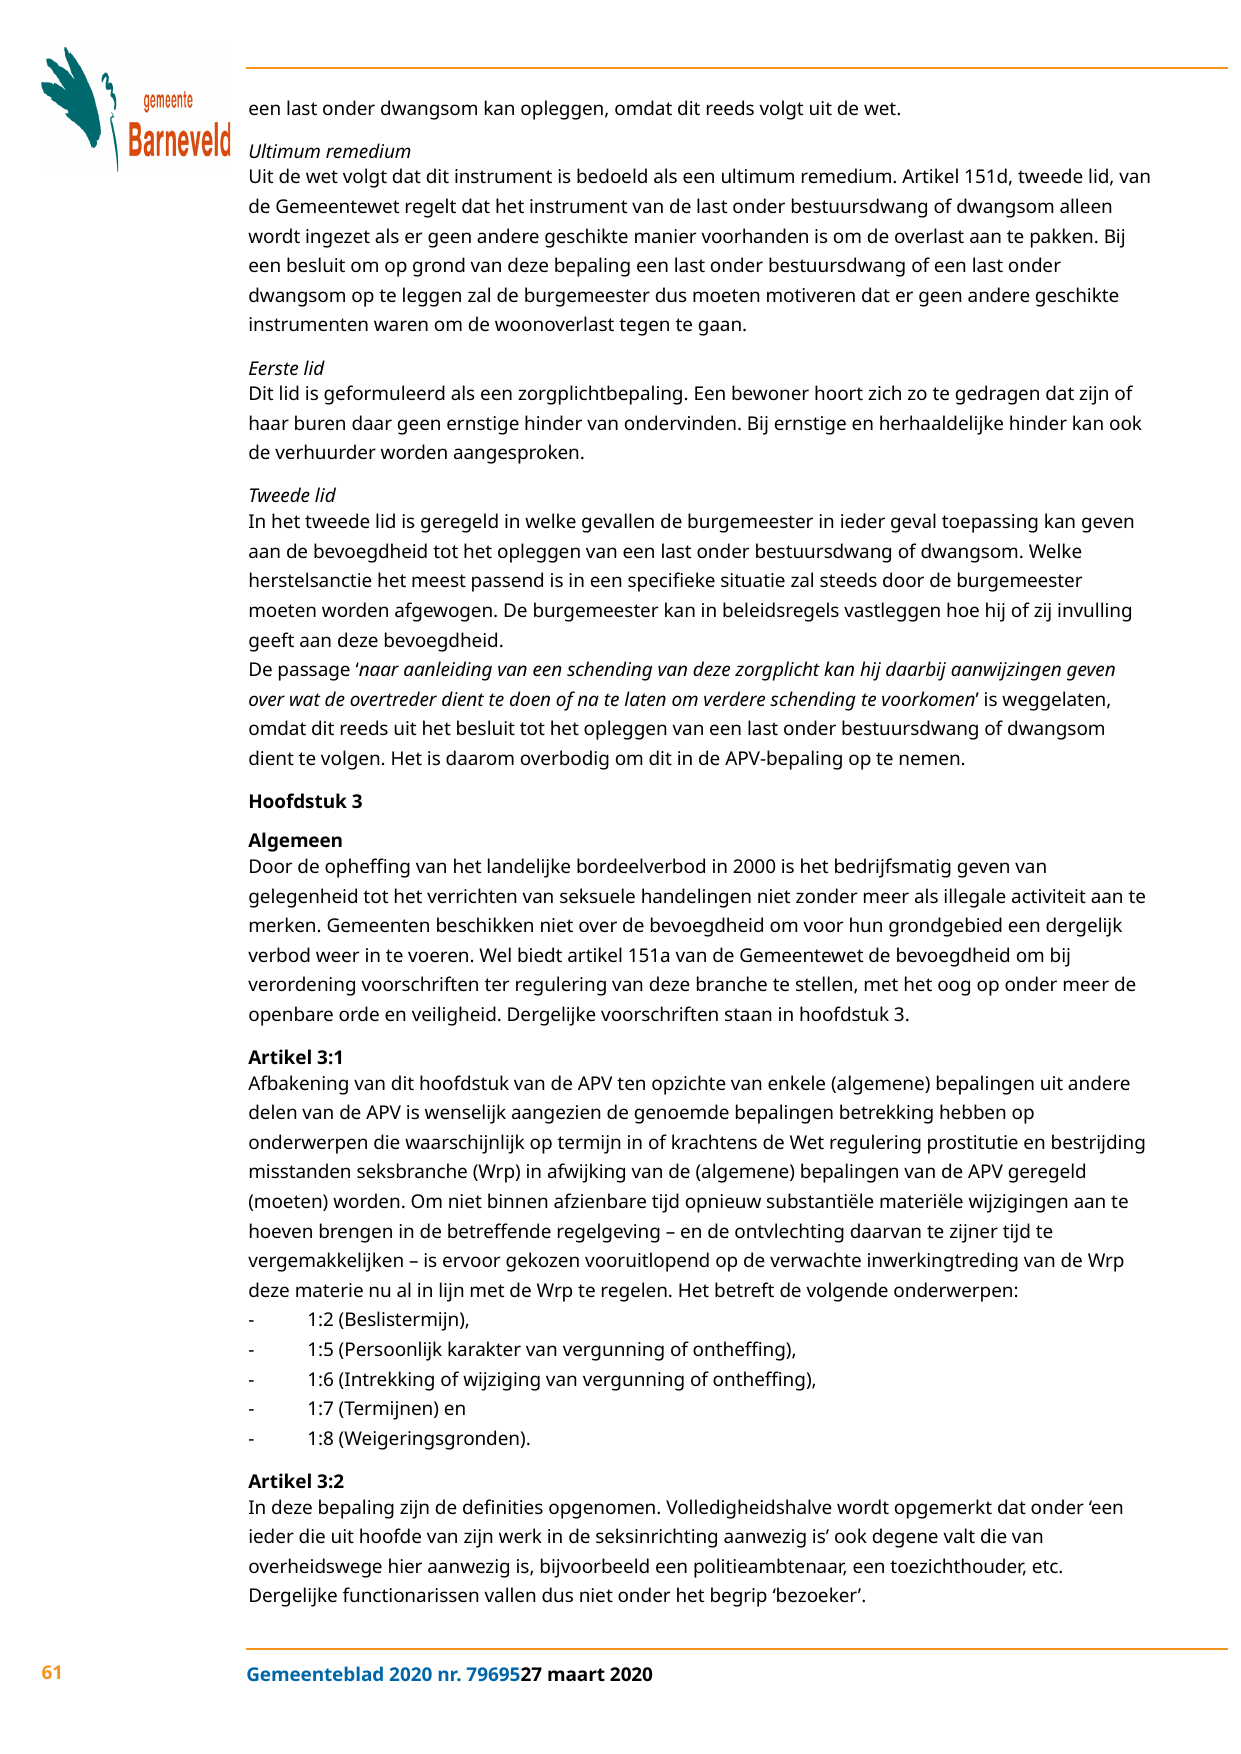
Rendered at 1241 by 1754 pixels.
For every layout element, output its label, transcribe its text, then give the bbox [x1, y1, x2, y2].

text Afbakening van dit hoofdstuk van de APV ten opzichte van enkele (algemene) bepalingen uit andere delen van de APV is wenselijk aangezien de genoemde bepalingen betrekking hebben op onderwerpen die waarschijnlijk op termijn in of krachtens de Wet regulering prostitutie en bestrijding misstanden seksbranche (Wrp) in afwijking van de (algemene) bepalingen van de APV geregeld (moeten) worden. Om niet binnen afzienbare tijd opnieuw substantiële materiële wijzigingen aan te hoeven brengen in de betreffende regelgeving – en de ontvlechting daarvan te zijner tijd te vergemakkelijken – is ervoor gekozen vooruitlopend op de verwachte inwerkingtreding van de Wrp deze materie nu al in lijn met de Wrp te regelen. Het betreft de volgende onderwerpen: [248, 1070, 1152, 1303]
text In deze bepaling zijn de definities opgenomen. Volledigheidshalve wordt opgemerkt dat onder ‘een ieder die uit hoofde van zijn werk in de seksinrichting aanwezig is’ ook degene valt die van overheidswege hier aanwezig is, bijvoorbeeld een politieambtenaar, een toezichthouder, etc. Dergelijke functionarissen vallen dus niet onder het begrip ‘bezoeker’. [248, 1494, 1152, 1608]
list 1:6 (Intrekking of wijziging van vergunning of ontheffing), [248, 1366, 1152, 1392]
list 1:8 (Weigeringsgronden). [248, 1425, 1152, 1451]
text Artikel 3:2 [248, 1468, 1152, 1494]
text Artikel 3:1 [248, 1044, 1152, 1070]
text Hoofdstuk 3 [248, 788, 1152, 814]
text een last onder dwangsom kan opleggen, omdat dit reeds volgt uit de wet. [248, 95, 1152, 121]
text Uit de wet volgt dat dit instrument is bedoeld als een ultimum remedium. Artikel 151d, tweede lid, van de Gemeentewet regelt dat het instrument van de last onder bestuursdwang of dwangsom alleen wordt ingezet als er geen andere geschikte manier voorhanden is om de overlast aan te pakken. Bij een besluit om op grond van deze bepaling een last onder bestuursdwang of een last onder dwangsom op te leggen zal de burgemeester dus moeten motiveren dat er geen andere geschikte instrumenten waren om de woonoverlast tegen te gaan. [248, 164, 1152, 337]
text Algemeen [248, 827, 1152, 853]
picture [41, 47, 231, 172]
text Tweede lid [248, 483, 1152, 508]
list 1:2 (Beslistermijn), [248, 1307, 1152, 1332]
text Eerste lid [248, 355, 1152, 380]
text Ultimum remedium [248, 138, 1152, 164]
text In het tweede lid is geregeld in welke gevallen de burgemeester in ieder geval toepassing kan geven aan de bevoegdheid tot het opleggen van een last onder bestuursdwang of dwangsom. Welke herstelsanctie het meest passend is in een specifieke situatie zal steeds door de burgemeester moeten worden afgewogen. De burgemeester kan in beleidsregels vastleggen hoe hij of zij invulling geeft aan deze bevoegdheid. [248, 508, 1152, 652]
list 1:5 (Persoonlijk karakter van vergunning of ontheffing), [248, 1336, 1152, 1362]
text De passage ‘naar aanleiding van een schending van deze zorgplicht kan hij daarbij aanwijzingen geven over wat de overtreder dient te doen of na te laten om verdere schending te voorkomen’ is weggelaten, omdat dit reeds uit het besluit tot het opleggen van een last onder bestuursdwang of dwangsom dient te volgen. Het is daarom overbodig om dit in de APV-bepaling op te nemen. [248, 656, 1152, 771]
text Door de opheffing van het landelijke bordeelverbod in 2000 is het bedrijfsmatig geven van gelegenheid tot het verrichten van seksuele handelingen niet zonder meer als illegale activiteit aan te merken. Gemeenten beschikken niet over de bevoegdheid om voor hun grondgebied een dergelijk verbod weer in te voeren. Wel biedt artikel 151a van de Gemeentewet de bevoegdheid om bij verordening voorschriften ter regulering van deze branche te stellen, met het oog op onder meer de openbare orde en veiligheid. Dergelijke voorschriften staan in hoofdstuk 3. [248, 853, 1152, 1027]
text Dit lid is geformuleerd als een zorgplichtbepaling. Een bewoner hoort zich zo te gedragen dat zijn of haar buren daar geen ernstige hinder van ondervinden. Bij ernstige en herhaaldelijke hinder kan ook de verhuurder worden aangesproken. [248, 380, 1152, 465]
list 1:7 (Termijnen) en [248, 1395, 1152, 1421]
